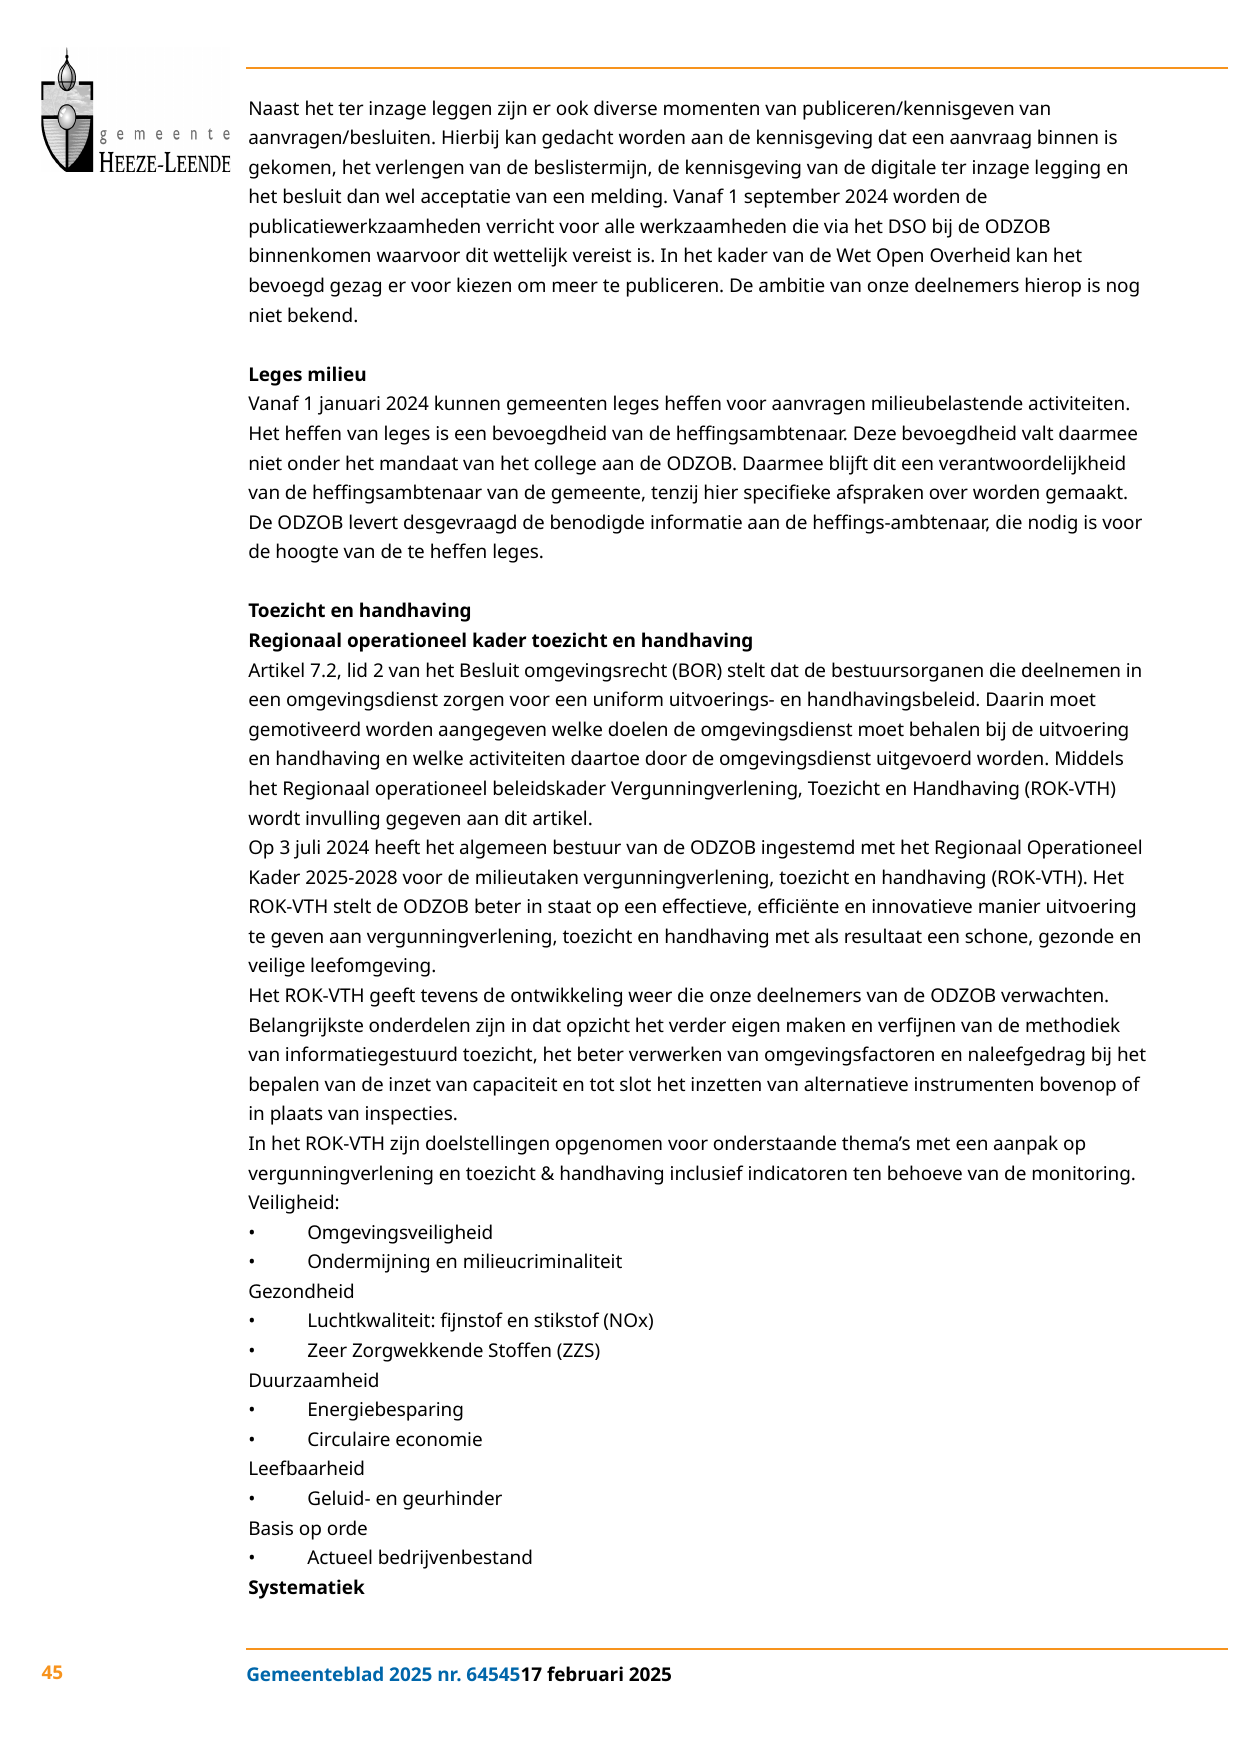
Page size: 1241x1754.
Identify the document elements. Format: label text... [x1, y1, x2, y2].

text Basis op orde [248, 1515, 1152, 1541]
list Ondermijning en milieucriminaliteit [248, 1248, 1152, 1274]
text In het ROK-VTH zijn doelstellingen opgenomen voor onderstaande thema’s met een aanpak op vergunningverlening en toezicht & handhaving inclusief indicatoren ten behoeve van de monitoring. [248, 1130, 1152, 1186]
list Omgevingsveiligheid [248, 1219, 1152, 1245]
list Zeer Zorgwekkende Stoffen (ZZS) [248, 1337, 1152, 1363]
text Vanaf 1 januari 2024 kunnen gemeenten leges heffen voor aanvragen milieubelastende activiteiten. Het heffen van leges is een bevoegdheid van de heffingsambtenaar. Deze bevoegdheid valt daarmee niet onder het mandaat van het college aan de ODZOB. Daarmee blijft dit een verantwoordelijkheid van de heffingsambtenaar van de gemeente, tenzij hier specifieke afspraken over worden gemaakt. De ODZOB levert desgevraagd de benodigde informatie aan de heffings-ambtenaar, die nodig is voor de hoogte van de te heffen leges. [248, 391, 1152, 564]
text Duurzaamheid [248, 1367, 1152, 1393]
text Naast het ter inzage leggen zijn er ook diverse momenten van publiceren/kennisgeven van aanvragen/besluiten. Hierbij kan gedacht worden aan de kennisgeving dat een aanvraag binnen is gekomen, het verlengen van de beslistermijn, de kennisgeving van de digitale ter inzage legging en het besluit dan wel acceptatie van een melding. Vanaf 1 september 2024 worden de publicatiewerkzaamheden verricht voor alle werkzaamheden die via het DSO bij de ODZOB binnenkomen waarvoor dit wettelijk vereist is. In het kader van de Wet Open Overheid kan het bevoegd gezag er voor kiezen om meer te publiceren. De ambitie van onze deelnemers hierop is nog niet bekend. [248, 95, 1152, 328]
text Systematiek [248, 1574, 1152, 1600]
text Op 3 juli 2024 heeft het algemeen bestuur van de ODZOB ingestemd met het Regionaal Operationeel Kader 2025-2028 voor de milieutaken vergunningverlening, toezicht en handhaving (ROK-VTH). Het ROK-VTH stelt de ODZOB beter in staat op een effectieve, efficiënte en innovatieve manier uitvoering te geven aan vergunningverlening, toezicht en handhaving met als resultaat een schone, gezonde en veilige leefomgeving. [248, 834, 1152, 978]
text Gezondheid [248, 1278, 1152, 1304]
text Toezicht en handhaving [248, 598, 1152, 623]
list Actueel bedrijvenbestand [248, 1544, 1152, 1570]
text Leges milieu [248, 361, 1152, 387]
list Circulaire economie [248, 1426, 1152, 1452]
list Luchtkwaliteit: fijnstof en stikstof (NOx) [248, 1308, 1152, 1333]
list Energiebesparing [248, 1396, 1152, 1422]
text Het ROK-VTH geeft tevens de ontwikkeling weer die onze deelnemers van de ODZOB verwachten. Belangrijkste onderdelen zijn in dat opzicht het verder eigen maken en verfijnen van de methodiek van informatiegestuurd toezicht, het beter verwerken van omgevingsfactoren en naleefgedrag bij het bepalen van de inzet van capaciteit en tot slot het inzetten van alternatieve instrumenten bovenop of in plaats van inspecties. [248, 982, 1152, 1126]
text Artikel 7.2, lid 2 van het Besluit omgevingsrecht (BOR) stelt dat de bestuursorganen die deelnemen in een omgevingsdienst zorgen voor een uniform uitvoerings- en handhavingsbeleid. Daarin moet gemotiveerd worden aangegeven welke doelen de omgevingsdienst moet behalen bij de uitvoering en handhaving en welke activiteiten daartoe door de omgevingsdienst uitgevoerd worden. Middels het Regionaal operationeel beleidskader Vergunningverlening, Toezicht en Handhaving (ROK-VTH) wordt invulling gegeven aan dit artikel. [248, 657, 1152, 831]
text Veiligheid: [248, 1189, 1152, 1215]
list Geluid- en geurhinder [248, 1485, 1152, 1511]
text Regionaal operationeel kader toezicht en handhaving [248, 627, 1152, 653]
picture [41, 47, 231, 172]
text Leefbaarheid [248, 1456, 1152, 1481]
